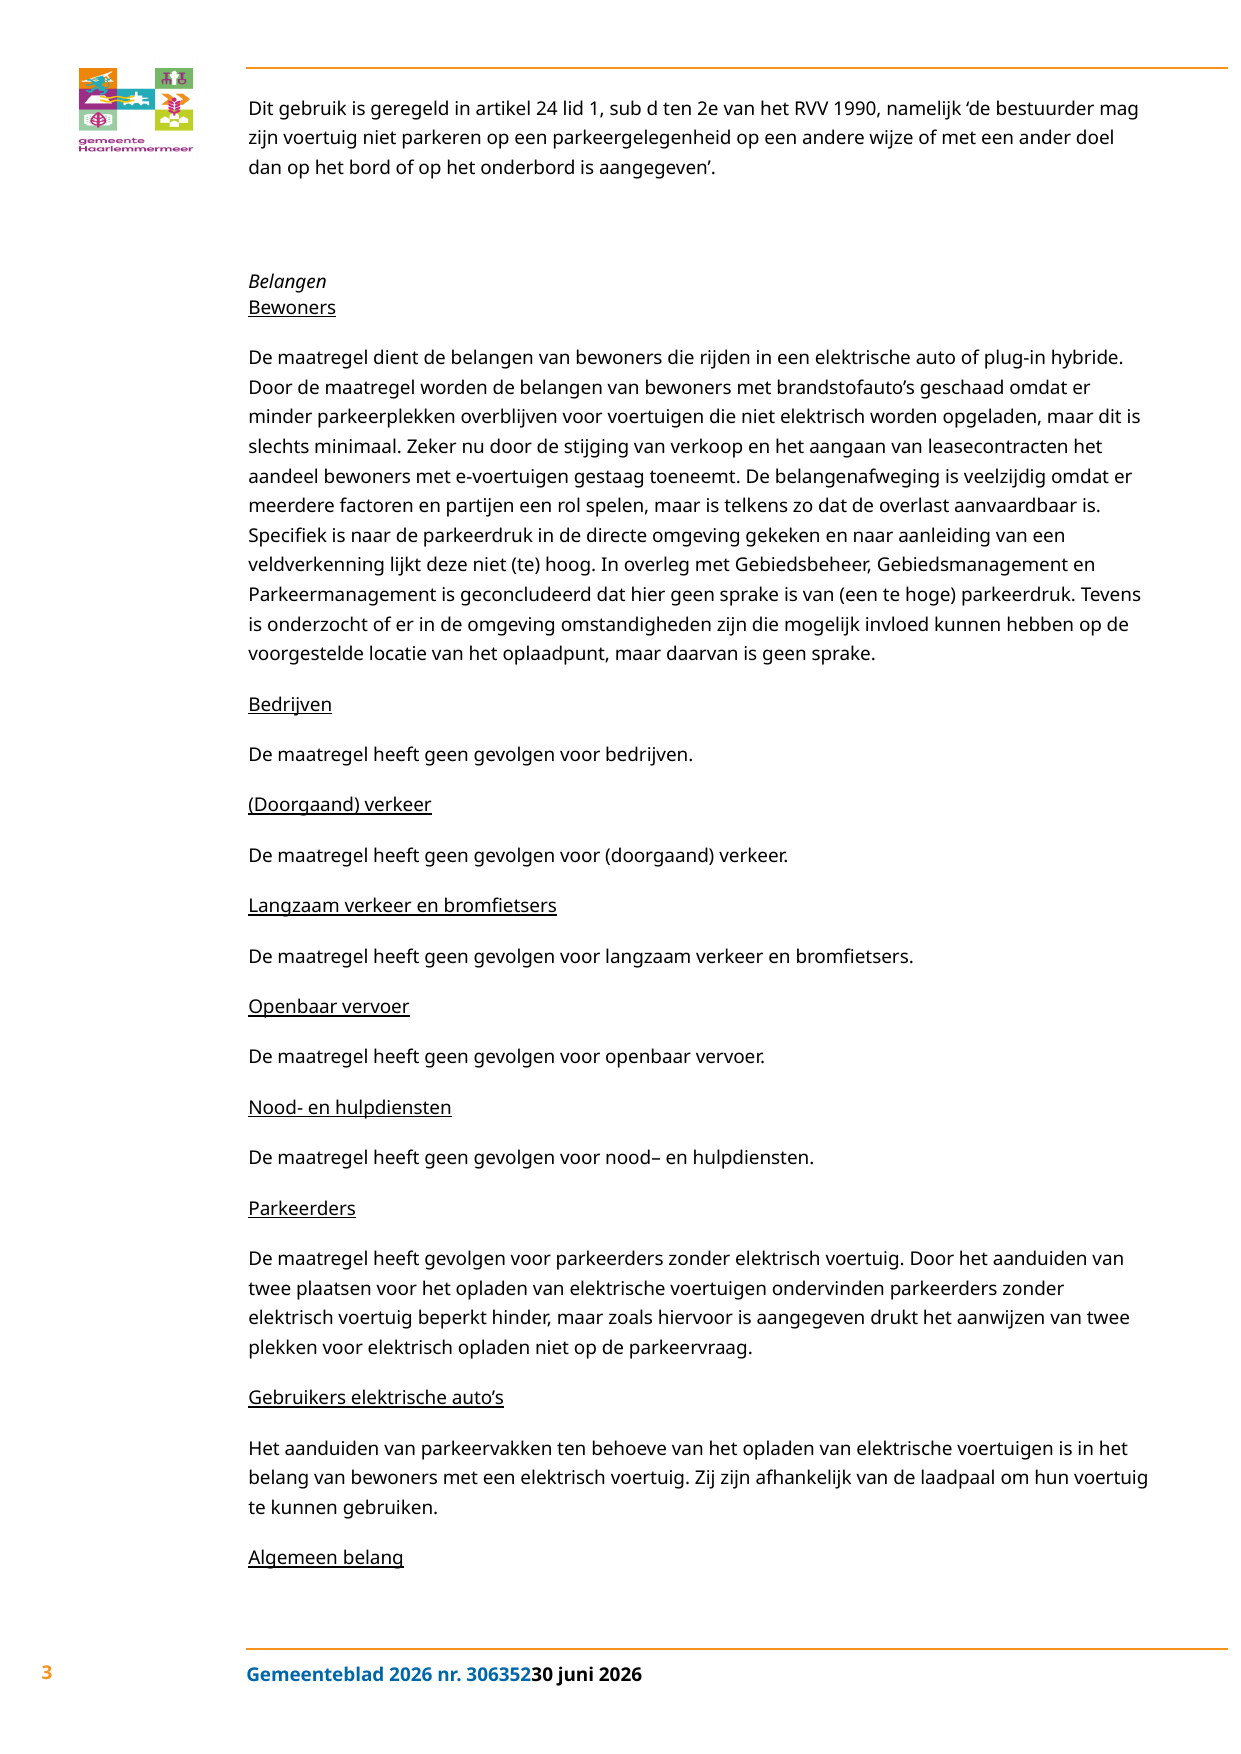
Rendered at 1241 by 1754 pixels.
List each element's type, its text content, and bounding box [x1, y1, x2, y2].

text De maatregel dient de belangen van bewoners die rijden in een elektrische auto of plug-in hybride. Door de maatregel worden de belangen van bewoners met brandstofauto’s geschaad omdat er minder parkeerplekken overblijven voor voertuigen die niet elektrisch worden opgeladen, maar dit is slechts minimaal. Zeker nu door de stijging van verkoop en het aangaan van leasecontracten het aandeel bewoners met e-voertuigen gestaag toeneemt. De belangenafweging is veelzijdig omdat er meerdere factoren en partijen een rol spelen, maar is telkens zo dat de overlast aanvaardbaar is. Specifiek is naar de parkeerdruk in de directe omgeving gekeken en naar aanleiding van een veldverkenning lijkt deze niet (te) hoog. In overleg met Gebiedsbeheer, Gebiedsmanagement en Parkeermanagement is geconcludeerd dat hier geen sprake is van (een te hoge) parkeerdruk. Tevens is onderzocht of er in de omgeving omstandigheden zijn die mogelijk invloed kunnen hebben op de voorgestelde locatie van het oplaadpunt, maar daarvan is geen sprake. [248, 344, 1152, 666]
text Bewoners [248, 294, 1152, 320]
text Langzaam verkeer en bromfietsers [248, 892, 1152, 918]
text Nood- en hulpdiensten [248, 1094, 1152, 1120]
text Bedrijven [248, 691, 1152, 716]
text De maatregel heeft geen gevolgen voor openbaar vervoer. [248, 1044, 1152, 1069]
picture [41, 47, 231, 172]
text De maatregel heeft geen gevolgen voor langzaam verkeer en bromfietsers. [248, 943, 1152, 968]
text Parkeerders [248, 1195, 1152, 1221]
text De maatregel heeft geen gevolgen voor nood– en hulpdiensten. [248, 1144, 1152, 1170]
text Dit gebruik is geregeld in artikel 24 lid 1, sub d ten 2e van het RVV 1990, namelijk ‘de bestuurder mag zijn voertuig niet parkeren op een parkeergelegenheid op een andere wijze of met een ander doel dan op het bord of op het onderbord is aangegeven’. [248, 95, 1152, 180]
text Belangen [248, 268, 1152, 294]
text Algemeen belang [248, 1544, 1152, 1570]
text Gebruikers elektrische auto’s [248, 1384, 1152, 1410]
text De maatregel heeft gevolgen voor parkeerders zonder elektrisch voertuig. Door het aanduiden van twee plaatsen voor het opladen van elektrische voertuigen ondervinden parkeerders zonder elektrisch voertuig beperkt hinder, maar zoals hiervoor is aangegeven drukt het aanwijzen van twee plekken voor elektrisch opladen niet op de parkeervraag. [248, 1245, 1152, 1360]
text Openbaar vervoer [248, 993, 1152, 1019]
text Het aanduiden van parkeervakken ten behoeve van het opladen van elektrische voertuigen is in het belang van bewoners met een elektrisch voertuig. Zij zijn afhankelijk van de laadpaal om hun voertuig te kunnen gebruiken. [248, 1435, 1152, 1520]
text De maatregel heeft geen gevolgen voor (doorgaand) verkeer. [248, 842, 1152, 868]
text De maatregel heeft geen gevolgen voor bedrijven. [248, 741, 1152, 767]
text (Doorgaand) verkeer [248, 792, 1152, 817]
